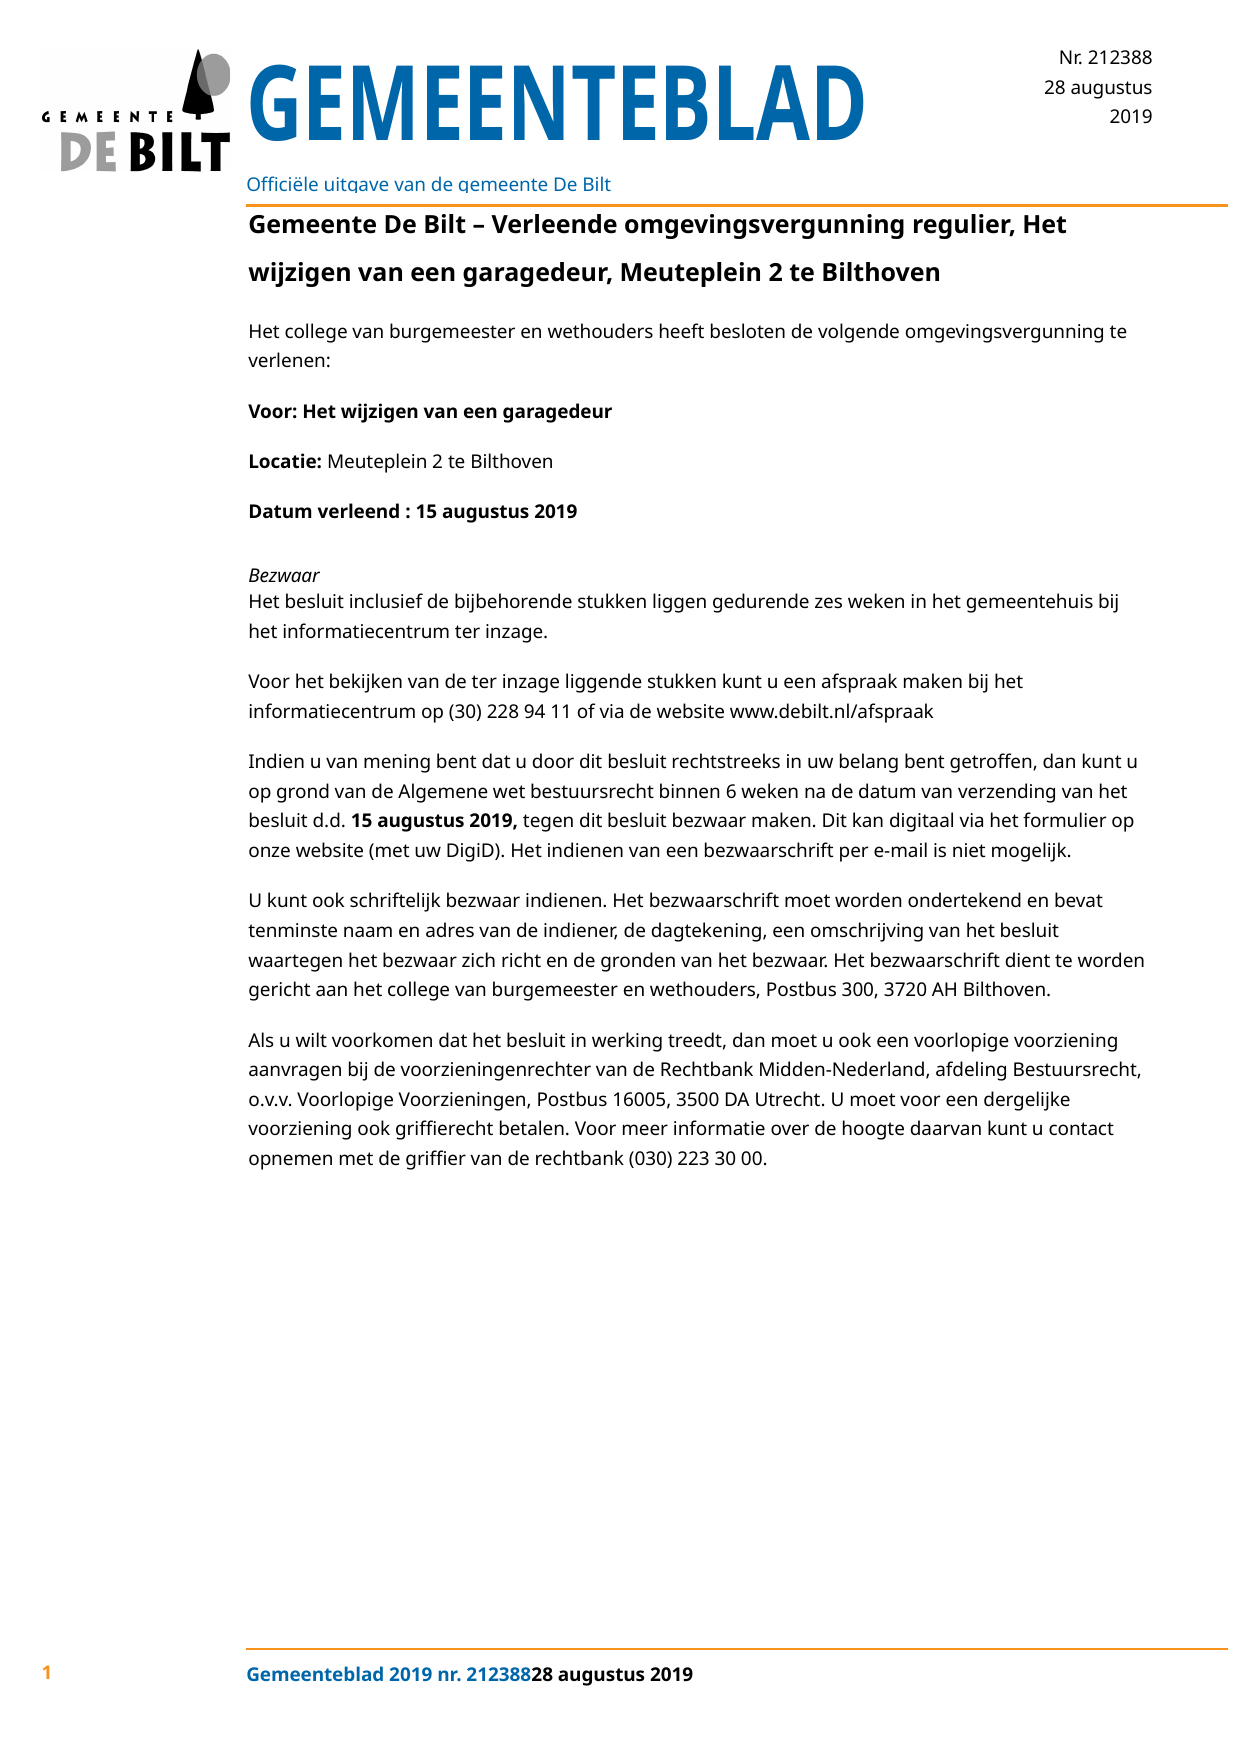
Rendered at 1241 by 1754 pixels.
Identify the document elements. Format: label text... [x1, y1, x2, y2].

text Voor: Het wijzigen van een garagedeur [248, 398, 1152, 424]
text Als u wilt voorkomen dat het besluit in werking treedt, dan moet u ook een voorlopige voorziening aanvragen bij de voorzieningenrechter van de Rechtbank Midden-Nederland, afdeling Bestuursrecht, o.v.v. Voorlopige Voorzieningen, Postbus 16005, 3500 DA Utrecht. U moet voor een dergelijke voorziening ook griffierecht betalen. Voor meer informatie over de hoogte daarvan kunt u contact opnemen met de griffier van de rechtbank (030) 223 30 00. [248, 1027, 1152, 1171]
text Indien u van mening bent dat u door dit besluit rechtstreeks in uw belang bent getroffen, dan kunt u op grond van de Algemene wet bestuursrecht binnen 6 weken na de datum van verzending van het besluit d.d. 15 augustus 2019, tegen dit besluit bezwaar maken. Dit kan digitaal via het formulier op onze website (met uw DigiD). Het indienen van een bezwaarschrift per e-mail is niet mogelijk. [248, 748, 1152, 863]
picture [41, 47, 231, 172]
text Bezwaar [248, 563, 1152, 588]
text Datum verleend : 15 augustus 2019 [248, 499, 1152, 524]
text Gemeente De Bilt – Verleende omgevingsvergunning regulier, Het wijzigen van een garagedeur, Meuteplein 2 te Bilthoven [248, 207, 1152, 288]
text U kunt ook schriftelijk bezwaar indienen. Het bezwaarschrift moet worden ondertekend en bevat tenminste naam en adres van de indiener, de dagtekening, een omschrijving van het besluit waartegen het bezwaar zich richt en de gronden van het bezwaar. Het bezwaarschrift dient te worden gericht aan het college van burgemeester en wethouders, Postbus 300, 3720 AH Bilthoven. [248, 888, 1152, 1002]
text Voor het bekijken van de ter inzage liggende stukken kunt u een afspraak maken bij het informatiecentrum op (30) 228 94 11 of via de website www.debilt.nl/afspraak [248, 668, 1152, 724]
text Locatie: Meuteplein 2 te Bilthoven [248, 448, 1152, 474]
text Het college van burgemeester en wethouders heeft besloten de volgende omgevingsvergunning te verlenen: [248, 318, 1152, 373]
text Het besluit inclusief de bijbehorende stukken liggen gedurende zes weken in het gemeentehuis bij het informatiecentrum ter inzage. [248, 588, 1152, 644]
